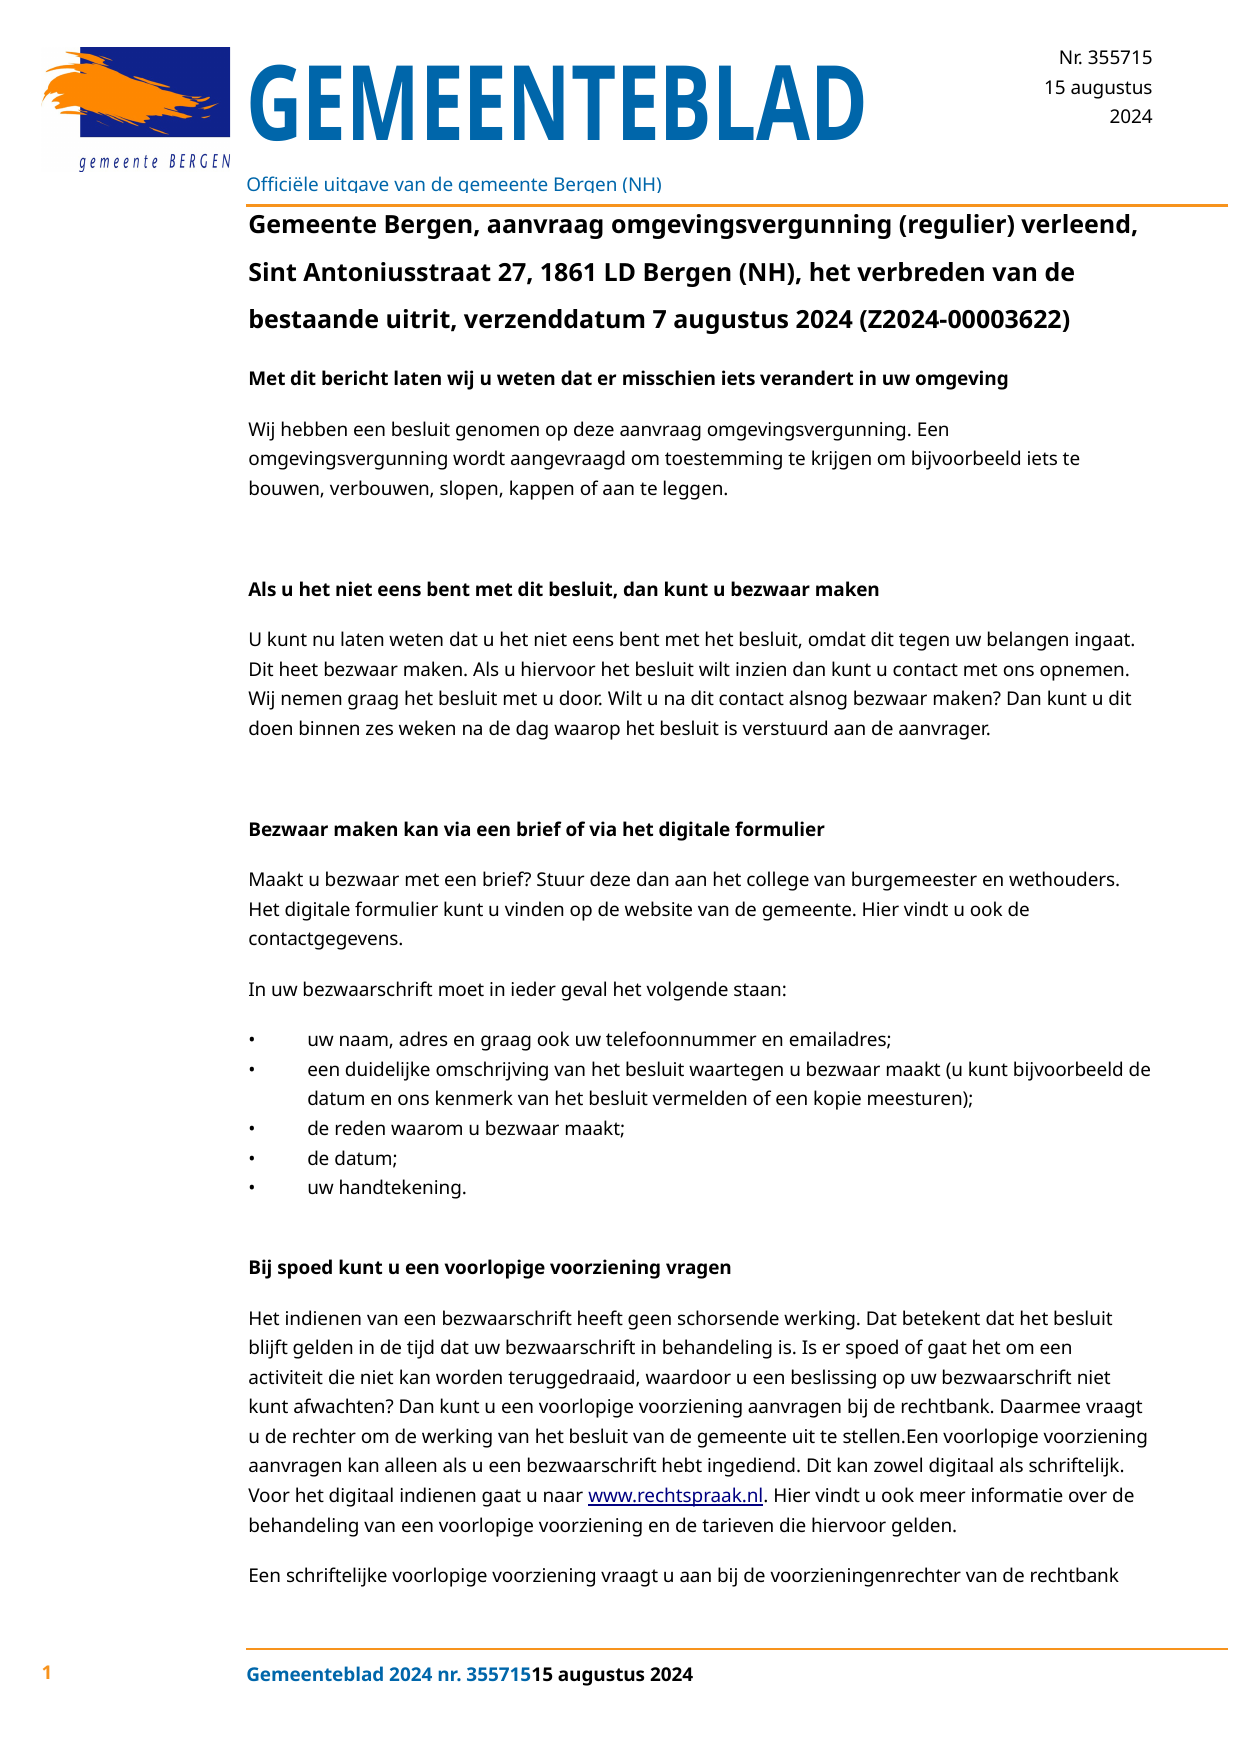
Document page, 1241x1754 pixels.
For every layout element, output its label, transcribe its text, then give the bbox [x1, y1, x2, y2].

text Gemeente Bergen, aanvraag omgevingsvergunning (regulier) verleend, Sint Antoniusstraat 27, 1861 LD Bergen (NH), het verbreden van de bestaande uitrit, verzenddatum 7 augustus 2024 (Z2024-00003622) [248, 207, 1152, 336]
picture [41, 47, 231, 172]
text U kunt nu laten weten dat u het niet eens bent met het besluit, omdat dit tegen uw belangen ingaat. Dit heet bezwaar maken. Als u hiervoor het besluit wilt inzien dan kunt u contact met ons opnemen. Wij nemen graag het besluit met u door. Wilt u na dit contact alsnog bezwaar maken? Dan kunt u dit doen binnen zes weken na de dag waarop het besluit is verstuurd aan de aanvrager. [248, 626, 1152, 741]
text Als u het niet eens bent met dit besluit, dan kunt u bezwaar maken [248, 576, 1152, 602]
text Bezwaar maken kan via een brief of via het digitale formulier [248, 816, 1152, 842]
text Een schriftelijke voorlopige voorziening vraagt u aan bij de voorzieningenrechter van de rechtbank [248, 1562, 1152, 1588]
text Maakt u bezwaar met een brief? Stuur deze dan aan het college van burgemeester en wethouders. Het digitale formulier kunt u vinden op de website van de gemeente. Hier vindt u ook de contactgegevens. [248, 866, 1152, 951]
list uw handtekening. [248, 1174, 1152, 1200]
text Bij spoed kunt u een voorlopige voorziening vragen [248, 1254, 1152, 1280]
list de reden waarom u bezwaar maakt; [248, 1115, 1152, 1141]
list de datum; [248, 1145, 1152, 1170]
text In uw bezwaarschrift moet in ieder geval het volgende staan: [248, 976, 1152, 1002]
list een duidelijke omschrijving van het besluit waartegen u bezwaar maakt (u kunt bijvoorbeeld de datum en ons kenmerk van het besluit vermelden of een kopie meesturen); [248, 1056, 1152, 1111]
text Met dit bericht laten wij u weten dat er misschien iets verandert in uw omgeving [248, 366, 1152, 391]
list uw naam, adres en graag ook uw telefoonnummer en emailadres; [248, 1026, 1152, 1052]
text Het indienen van een bezwaarschrift heeft geen schorsende werking. Dat betekent dat het besluit blijft gelden in de tijd dat uw bezwaarschrift in behandeling is. Is er spoed of gaat het om een activiteit die niet kan worden teruggedraaid, waardoor u een beslissing op uw bezwaarschrift niet kunt afwachten? Dan kunt u een voorlopige voorziening aanvragen bij de rechtbank. Daarmee vraagt u de rechter om de werking van het besluit van de gemeente uit te stellen.Een voorlopige voorziening aanvragen kan alleen als u een bezwaarschrift hebt ingediend. Dit kan zowel digitaal als schriftelijk. Voor het digitaal indienen gaat u naar www.rechtspraak.nl. Hier vindt u ook meer informatie over de behandeling van een voorlopige voorziening en de tarieven die hiervoor gelden. [248, 1305, 1152, 1537]
text Wij hebben een besluit genomen op deze aanvraag omgevingsvergunning. Een omgevingsvergunning wordt aangevraagd om toestemming te krijgen om bijvoorbeeld iets te bouwen, verbouwen, slopen, kappen of aan te leggen. [248, 416, 1152, 501]
